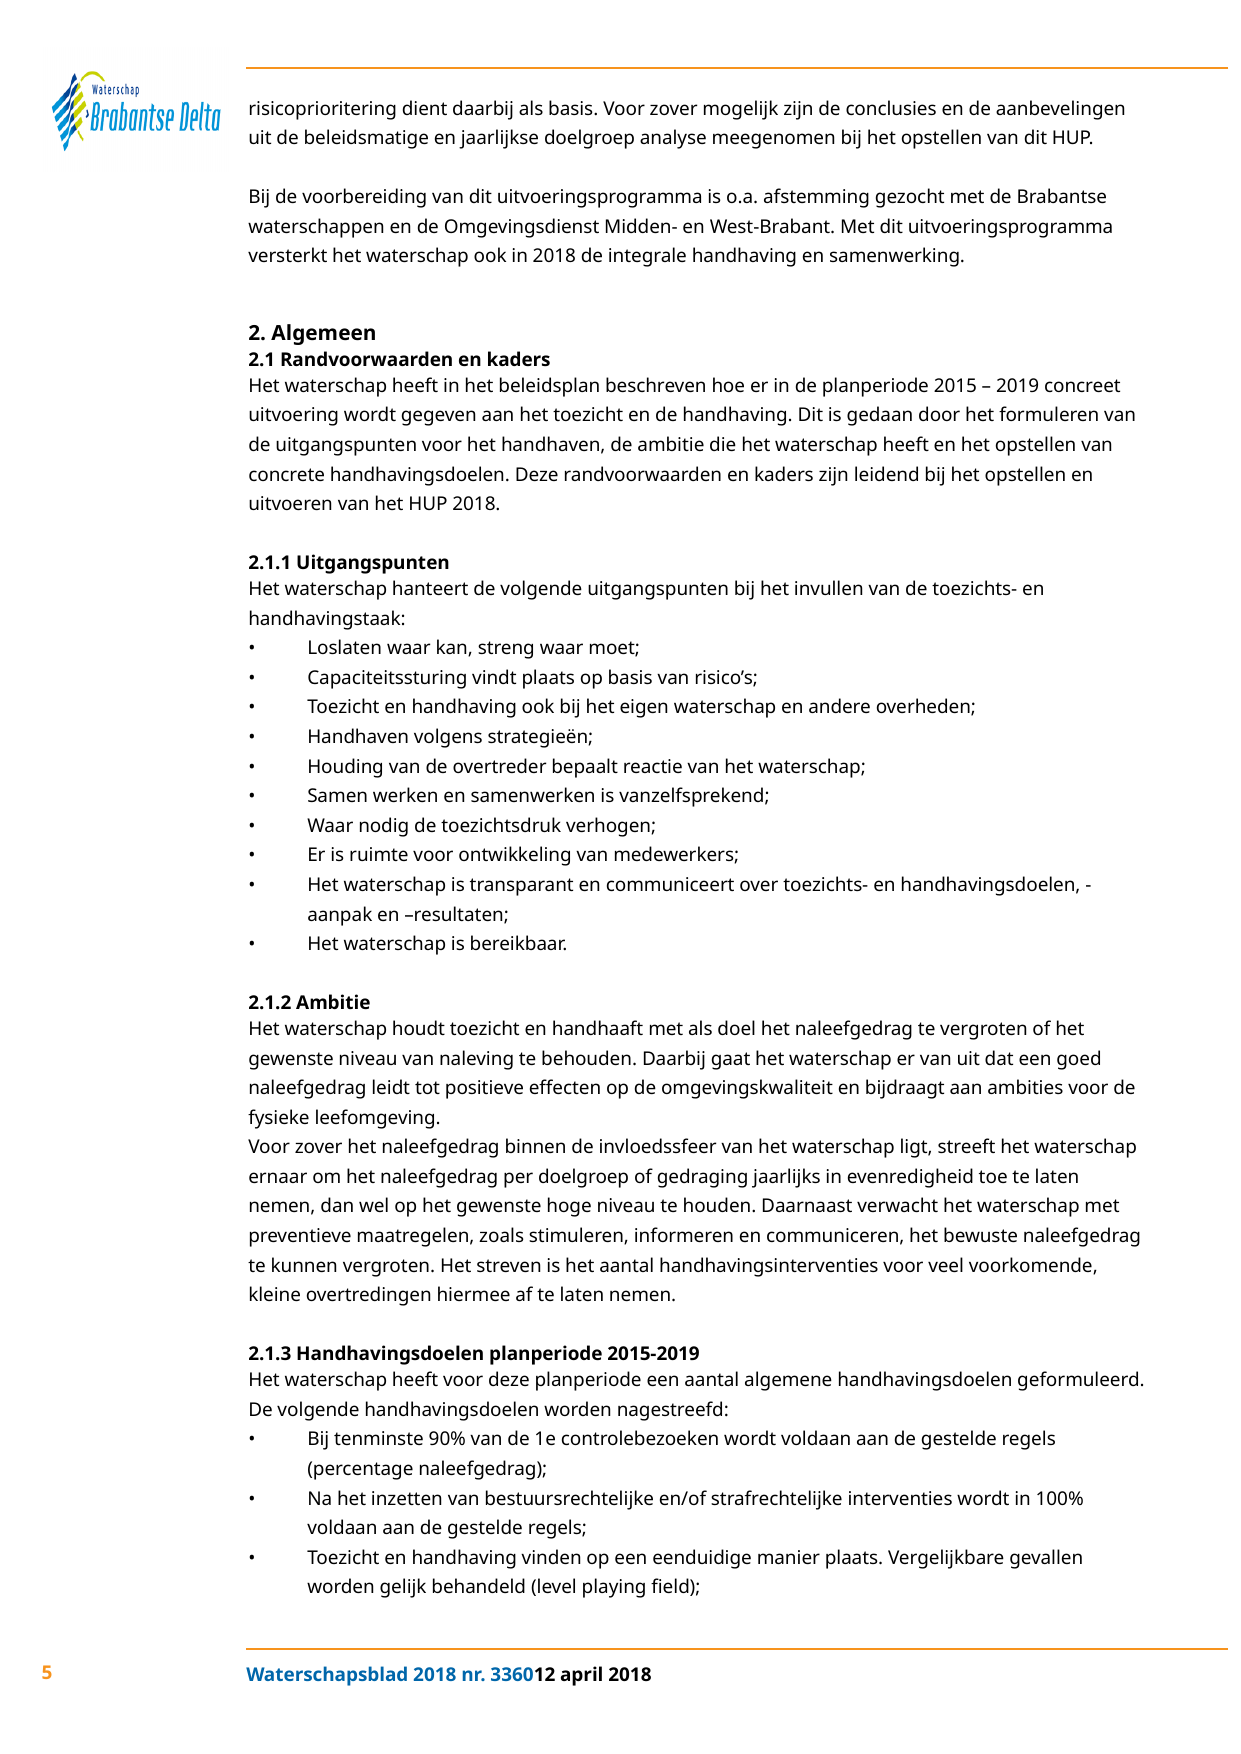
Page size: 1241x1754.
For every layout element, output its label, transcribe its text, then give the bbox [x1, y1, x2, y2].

list Capaciteitssturing vindt plaats op basis van risico’s; [248, 664, 1152, 690]
list Waar nodig de toezichtsdruk verhogen; [248, 812, 1152, 838]
picture [41, 47, 231, 172]
text 2.1 Randvoorwaarden en kaders [248, 346, 1152, 372]
list Loslaten waar kan, streng waar moet; [248, 634, 1152, 660]
list Het waterschap is bereikbaar. [248, 930, 1152, 956]
text Bij de voorbereiding van dit uitvoeringsprogramma is o.a. afstemming gezocht met de Brabantse waterschappen en de Omgevingsdienst Midden- en West-Brabant. Met dit uitvoeringsprogramma versterkt het waterschap ook in 2018 de integrale handhaving en samenwerking. [248, 183, 1152, 268]
list Na het inzetten van bestuursrechtelijke en/of strafrechtelijke interventies wordt in 100% voldaan aan de gestelde regels; [248, 1485, 1152, 1540]
list Bij tenminste 90% van de 1e controlebezoeken wordt voldaan aan de gestelde regels (percentage naleefgedrag); [248, 1426, 1152, 1481]
text 2.1.1 Uitgangspunten [248, 549, 1152, 575]
text Het waterschap hanteert de volgende uitgangspunten bij het invullen van de toezichts- en handhavingstaak: [248, 575, 1152, 631]
list Samen werken en samenwerken is vanzelfsprekend; [248, 782, 1152, 808]
text 2. Algemeen [248, 318, 1152, 346]
text 2.1.2 Ambitie [248, 989, 1152, 1015]
text Het waterschap heeft in het beleidsplan beschreven hoe er in de planperiode 2015 – 2019 concreet uitvoering wordt gegeven aan het toezicht en de handhaving. Dit is gedaan door het formuleren van de uitgangspunten voor het handhaven, de ambitie die het waterschap heeft en het opstellen van concrete handhavingsdoelen. Deze randvoorwaarden en kaders zijn leidend bij het opstellen en uitvoeren van het HUP 2018. [248, 372, 1152, 516]
text Het waterschap houdt toezicht en handhaaft met als doel het naleefgedrag te vergroten of het gewenste niveau van naleving te behouden. Daarbij gaat het waterschap er van uit dat een goed naleefgedrag leidt tot positieve effecten op de omgevingskwaliteit en bijdraagt aan ambities voor de fysieke leefomgeving. [248, 1015, 1152, 1130]
text Het waterschap heeft voor deze planperiode een aantal algemene handhavingsdoelen geformuleerd. De volgende handhavingsdoelen worden nagestreefd: [248, 1366, 1152, 1422]
list Het waterschap is transparant en communiceert over toezichts- en handhavingsdoelen, -aanpak en –resultaten; [248, 871, 1152, 926]
list Handhaven volgens strategieën; [248, 723, 1152, 749]
list Houding van de overtreder bepaalt reactie van het waterschap; [248, 753, 1152, 778]
text Voor zover het naleefgedrag binnen de invloedssfeer van het waterschap ligt, streeft het waterschap ernaar om het naleefgedrag per doelgroep of gedraging jaarlijks in evenredigheid toe te laten nemen, dan wel op het gewenste hoge niveau te houden. Daarnaast verwacht het waterschap met preventieve maatregelen, zoals stimuleren, informeren en communiceren, het bewuste naleefgedrag te kunnen vergroten. Het streven is het aantal handhavingsinterventies voor veel voorkomende, kleine overtredingen hiermee af te laten nemen. [248, 1133, 1152, 1307]
list Toezicht en handhaving ook bij het eigen waterschap en andere overheden; [248, 694, 1152, 719]
list Toezicht en handhaving vinden op een eenduidige manier plaats. Vergelijkbare gevallen worden gelijk behandeld (level playing field); [248, 1544, 1152, 1599]
list Er is ruimte voor ontwikkeling van medewerkers; [248, 842, 1152, 867]
text 2.1.3 Handhavingsdoelen planperiode 2015-2019 [248, 1341, 1152, 1366]
text risicoprioritering dient daarbij als basis. Voor zover mogelijk zijn de conclusies en de aanbevelingen uit de beleidsmatige en jaarlijkse doelgroep analyse meegenomen bij het opstellen van dit HUP. [248, 95, 1152, 150]
